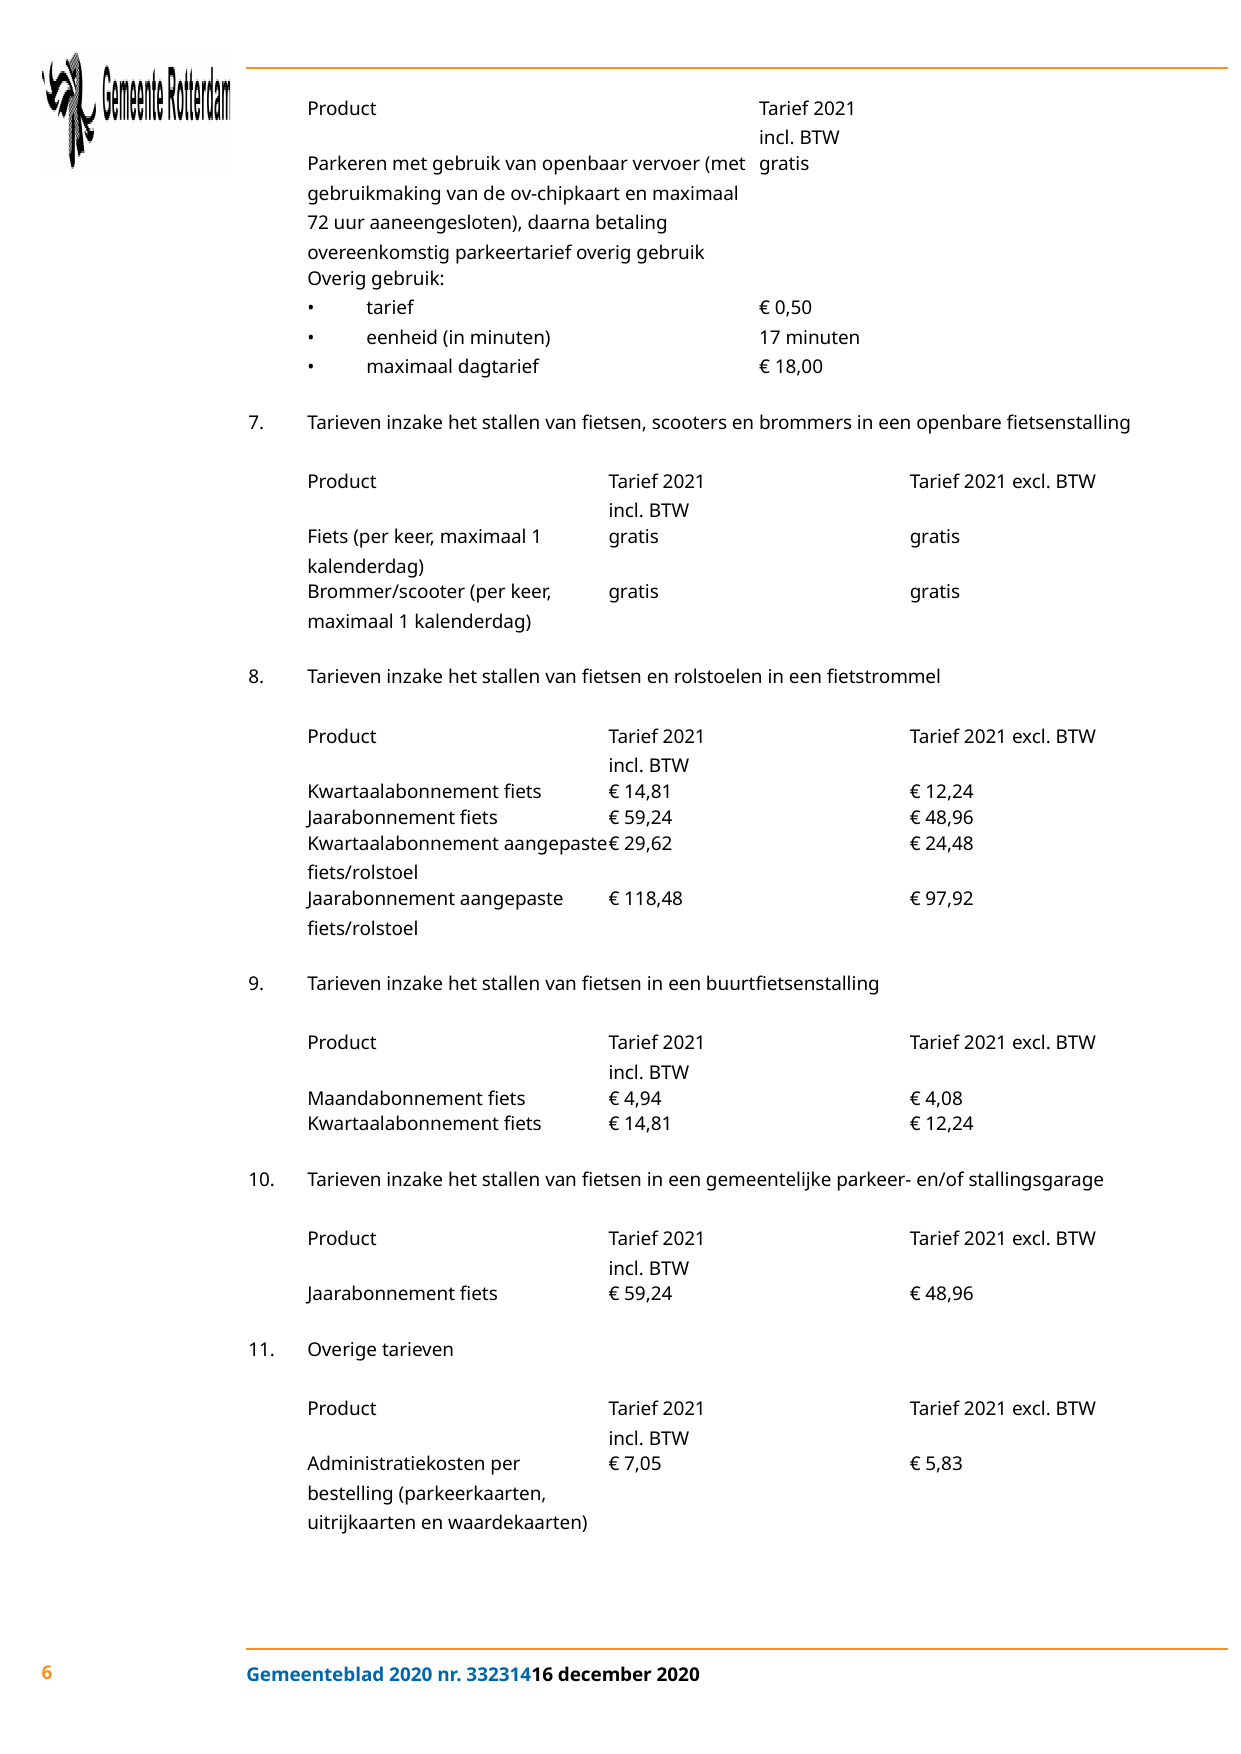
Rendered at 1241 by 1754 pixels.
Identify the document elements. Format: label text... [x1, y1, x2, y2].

table_header Product [307, 723, 608, 778]
table_cell gratis [608, 524, 909, 579]
table_cell € 29,62 [608, 830, 909, 885]
table_header Tarief 2021 excl. BTW [910, 1029, 1211, 1085]
table_cell € 4,94 [608, 1085, 909, 1110]
table_cell Jaarabonnement aangepaste fiets/rolstoel [307, 885, 608, 940]
picture [41, 47, 231, 172]
table_header Tarief 2021 excl. BTW [910, 1225, 1211, 1280]
table_cell gratis [759, 150, 1211, 265]
list Tarieven inzake het stallen van fietsen in een gemeentelijke parkeer- en/of stallingsgarage [248, 1166, 1152, 1192]
table_header Tarief 2021 excl. BTW [910, 468, 1211, 523]
table_cell gratis [910, 524, 1211, 579]
list Overige tarieven [248, 1336, 1152, 1362]
table_cell € 12,24 [910, 778, 1211, 804]
table_header Tarief 2021 incl. BTW [608, 723, 909, 778]
table_cell € 59,24 [608, 1280, 909, 1306]
table_cell € 118,48 [608, 885, 909, 940]
table_cell € 48,96 [910, 1280, 1211, 1306]
table_header Tarief 2021 incl. BTW [608, 1029, 909, 1085]
table_cell Fiets (per keer, maximaal 1 kalenderdag) [307, 524, 608, 579]
table_cell € 4,08 [910, 1085, 1211, 1110]
table_cell gratis [608, 579, 909, 634]
table_header Tarief 2021 incl. BTW [759, 95, 1211, 150]
table_header Tarief 2021 incl. BTW [608, 1225, 909, 1280]
table_cell € 97,92 [910, 885, 1211, 940]
table_cell € 14,81 [608, 778, 909, 804]
table_cell Kwartaalabonnement fiets [307, 1110, 608, 1136]
table_cell € 24,48 [910, 830, 1211, 885]
table_header Product [307, 468, 608, 523]
table_cell € 7,05 [608, 1450, 909, 1535]
table_cell gratis [910, 579, 1211, 634]
table_cell Kwartaalabonnement aangepaste fiets/rolstoel [307, 830, 608, 885]
table_header Tarief 2021 excl. BTW [910, 723, 1211, 778]
table_header Product [307, 1395, 608, 1450]
table_cell Kwartaalabonnement fiets [307, 778, 608, 804]
table_header Product [307, 1029, 608, 1085]
table_header Tarief 2021 incl. BTW [608, 1395, 909, 1450]
table_cell Administratiekosten per bestelling (parkeerkaarten, uitrijkaarten en waardekaarten) [307, 1450, 608, 1535]
table_header Tarief 2021 incl. BTW [608, 468, 909, 523]
table_cell Brommer/scooter (per keer, maximaal 1 kalenderdag) [307, 579, 608, 634]
table_cell Maandabonnement fiets [307, 1085, 608, 1110]
table_header Product [307, 95, 759, 150]
list Tarieven inzake het stallen van fietsen en rolstoelen in een fietstrommel [248, 664, 1152, 689]
table_header Tarief 2021 excl. BTW [910, 1395, 1211, 1450]
table_cell Jaarabonnement fiets [307, 804, 608, 830]
table_cell Parkeren met gebruik van openbaar vervoer (met gebruikmaking van de ov-chipkaart en maximaal 72 uur aaneengesloten), daarna betaling overeenkomstig parkeertarief overig gebruik [307, 150, 759, 265]
table_cell Overig gebruik: tarief eenheid (in minuten) maximaal dagtarief [307, 265, 759, 379]
table_cell Jaarabonnement fiets [307, 1280, 608, 1306]
list Tarieven inzake het stallen van fietsen in een buurtfietsenstalling [248, 970, 1152, 996]
table_header Product [307, 1225, 608, 1280]
table_cell € 5,83 [910, 1450, 1211, 1535]
table_cell € 14,81 [608, 1110, 909, 1136]
table_cell € 12,24 [910, 1110, 1211, 1136]
table_cell € 48,96 [910, 804, 1211, 830]
list Tarieven inzake het stallen van fietsen, scooters en brommers in een openbare fietsenstalling [248, 409, 1152, 434]
table_cell € 0,50 17 minuten € 18,00 [759, 265, 1211, 379]
table_cell € 59,24 [608, 804, 909, 830]
